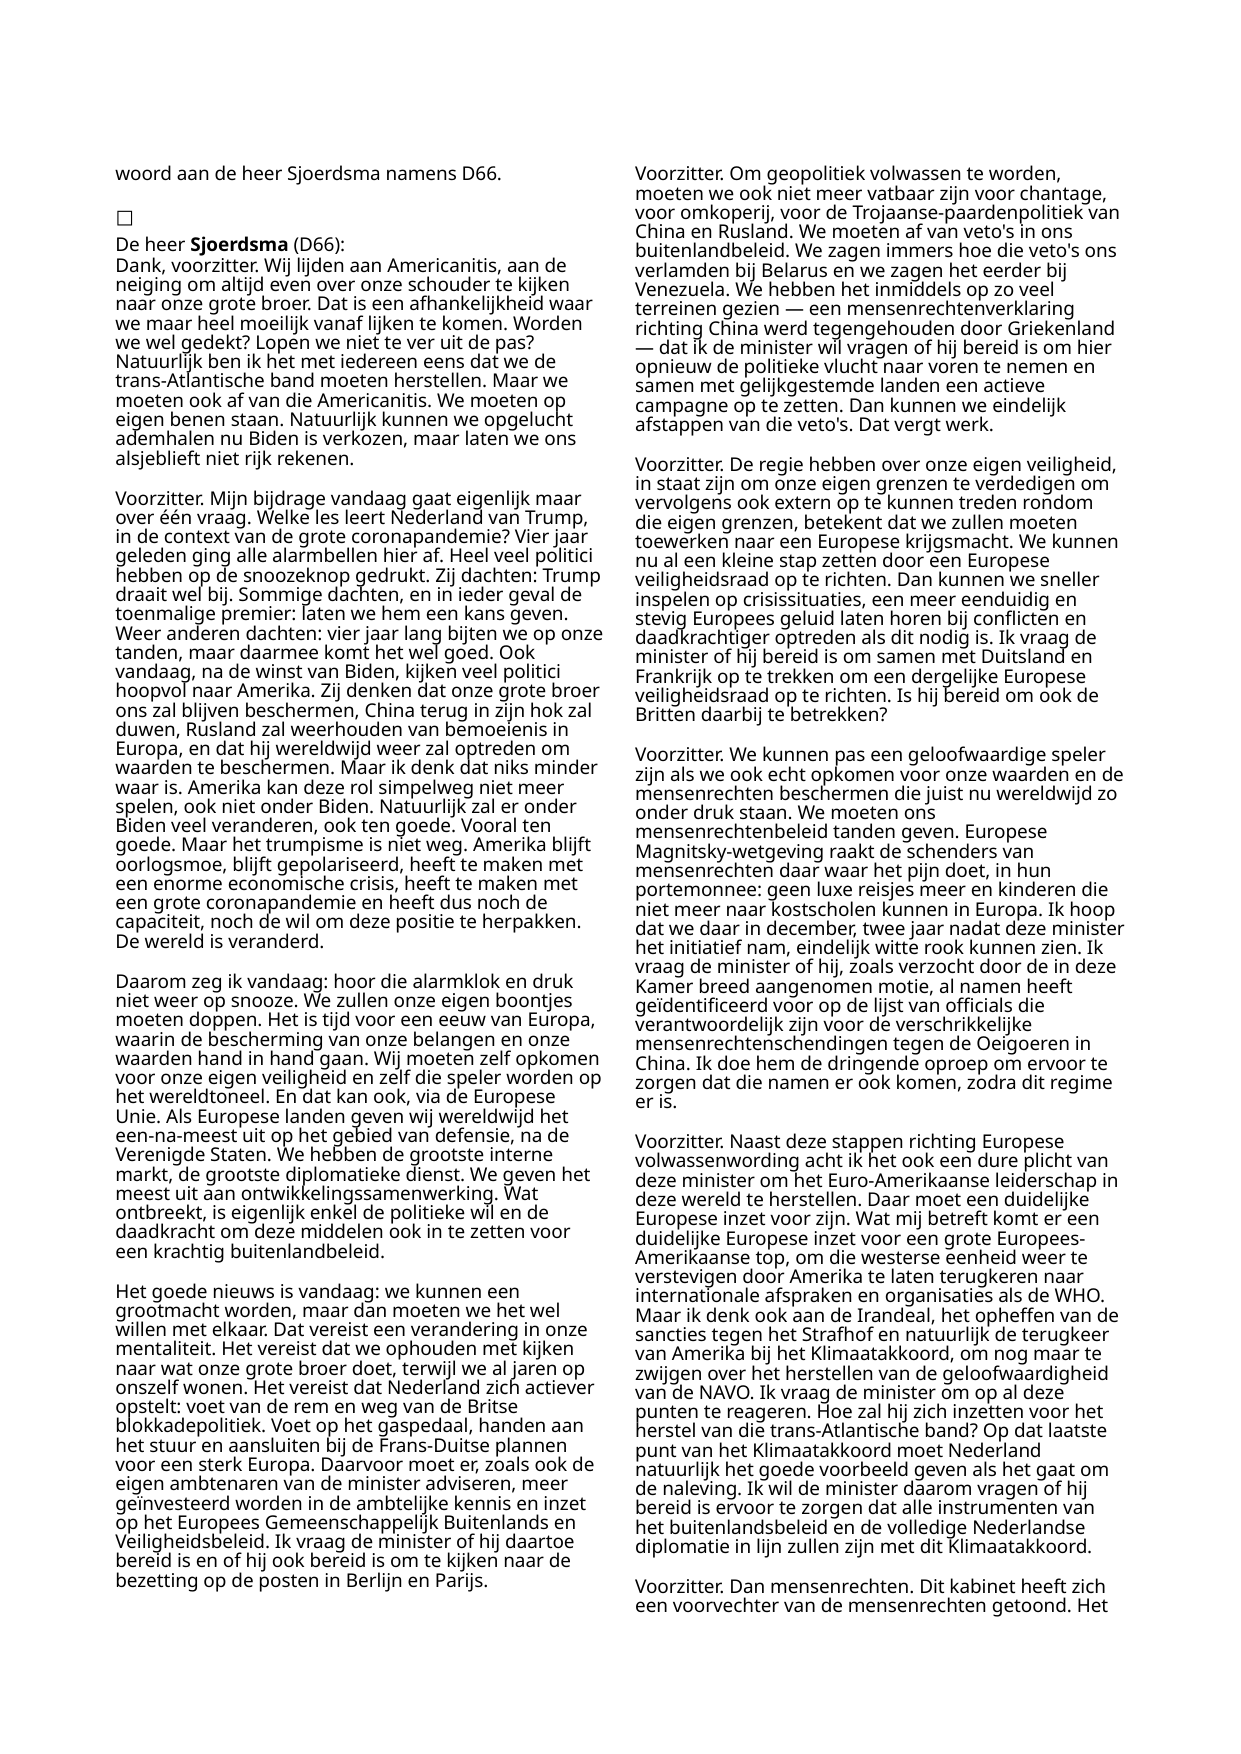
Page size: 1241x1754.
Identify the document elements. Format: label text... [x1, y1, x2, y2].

text De heer Sjoerdsma (D66): [115, 231, 605, 257]
text ⬜ [115, 205, 605, 231]
text Voorzitter. Dan mensenrechten. Dit kabinet heeft zich een voorvechter van de mensenrechten getoond. Het [635, 1578, 1125, 1616]
text Voorzitter. Mijn bijdrage vandaag gaat eigenlijk maar over één vraag. Welke les leert Nederland van Trump, in de context van de grote coronapandemie? Vier jaar geleden ging alle alarmbellen hier af. Heel veel politici hebben op de snoozeknop gedrukt. Zij dachten: Trump draait wel bij. Sommige dachten, en in ieder geval de toenmalige premier: laten we hem een kans geven. Weer anderen dachten: vier jaar lang bijten we op onze tanden, maar daarmee komt het wel goed. Ook vandaag, na de winst van Biden, kijken veel politici hoopvol naar Amerika. Zij denken dat onze grote broer ons zal blijven beschermen, China terug in zijn hok zal duwen, Rusland zal weerhouden van bemoeienis in Europa, en dat hij wereldwijd weer zal optreden om waarden te beschermen. Maar ik denk dat niks minder waar is. Amerika kan deze rol simpelweg niet meer spelen, ook niet onder Biden. Natuurlijk zal er onder Biden veel veranderen, ook ten goede. Vooral ten goede. Maar het trumpisme is niet weg. Amerika blijft oorlogsmoe, blijft gepolariseerd, heeft te maken met een enorme economische crisis, heeft te maken met een grote coronapandemie en heeft dus noch de capaciteit, noch de wil om deze positie te herpakken. De wereld is veranderd. [115, 489, 605, 952]
text Voorzitter. We kunnen pas een geloofwaardige speler zijn als we ook echt opkomen voor onze waarden en de mensenrechten beschermen die juist nu wereldwijd zo onder druk staan. We moeten ons mensenrechtenbeleid tanden geven. Europese Magnitsky-wetgeving raakt de schenders van mensenrechten daar waar het pijn doet, in hun portemonnee: geen luxe reisjes meer en kinderen die niet meer naar kostscholen kunnen in Europa. Ik hoop dat we daar in december, twee jaar nadat deze minister het initiatief nam, eindelijk witte rook kunnen zien. Ik vraag de minister of hij, zoals verzocht door de in deze Kamer breed aangenomen motie, al namen heeft geïdentificeerd voor op de lijst van officials die verantwoordelijk zijn voor de verschrikkelijke mensenrechtenschendingen tegen de Oeigoeren in China. Ik doe hem de dringende oproep om ervoor te zorgen dat die namen er ook komen, zodra dit regime er is. [635, 746, 1125, 1112]
text Het goede nieuws is vandaag: we kunnen een grootmacht worden, maar dan moeten we het wel willen met elkaar. Dat vereist een verandering in onze mentaliteit. Het vereist dat we ophouden met kijken naar wat onze grote broer doet, terwijl we al jaren op onszelf wonen. Het vereist dat Nederland zich actiever opstelt: voet van de rem en weg van de Britse blokkadepolitiek. Voet op het gaspedaal, handen aan het stuur en aansluiten bij de Frans-Duitse plannen voor een sterk Europa. Daarvoor moet er, zoals ook de eigen ambtenaren van de minister adviseren, meer geïnvesteerd worden in de ambtelijke kennis en inzet op het Europees Gemeenschappelijk Buitenlands en Veiligheidsbeleid. Ik vraag de minister of hij daartoe bereid is en of hij ook bereid is om te kijken naar de bezetting op de posten in Berlijn en Parijs. [115, 1283, 605, 1591]
text Voorzitter. De regie hebben over onze eigen veiligheid, in staat zijn om onze eigen grenzen te verdedigen om vervolgens ook extern op te kunnen treden rondom die eigen grenzen, betekent dat we zullen moeten toewerken naar een Europese krijgsmacht. We kunnen nu al een kleine stap zetten door een Europese veiligheidsraad op te richten. Dan kunnen we sneller inspelen op crisissituaties, een meer eenduidig en stevig Europees geluid laten horen bij conflicten en daadkrachtiger optreden als dit nodig is. Ik vraag de minister of hij bereid is om samen met Duitsland en Frankrijk op te trekken om een dergelijke Europese veiligheidsraad op te richten. Is hij bereid om ook de Britten daarbij te betrekken? [635, 456, 1125, 726]
text Voorzitter. Om geopolitiek volwassen te worden, moeten we ook niet meer vatbaar zijn voor chantage, voor omkoperij, voor de Trojaanse-paardenpolitiek van China en Rusland. We moeten af van veto's in ons buitenlandbeleid. We zagen immers hoe die veto's ons verlamden bij Belarus en we zagen het eerder bij Venezuela. We hebben het inmiddels op zo veel terreinen gezien — een mensenrechtenverklaring richting China werd tegengehouden door Griekenland — dat ik de minister wil vragen of hij bereid is om hier opnieuw de politieke vlucht naar voren te nemen en samen met gelijkgestemde landen een actieve campagne op te zetten. Dan kunnen we eindelijk afstappen van die veto's. Dat vergt werk. [635, 165, 1125, 435]
text Dank, voorzitter. Wij lijden aan Americanitis, aan de neiging om altijd even over onze schouder te kijken naar onze grote broer. Dat is een afhankelijkheid waar we maar heel moeilijk vanaf lijken te komen. Worden we wel gedekt? Lopen we niet te ver uit de pas? Natuurlijk ben ik het met iedereen eens dat we de trans-Atlantische band moeten herstellen. Maar we moeten ook af van die Americanitis. We moeten op eigen benen staan. Natuurlijk kunnen we opgelucht ademhalen nu Biden is verkozen, maar laten we ons alsjeblieft niet rijk rekenen. [115, 257, 605, 469]
text woord aan de heer Sjoerdsma namens D66. [115, 165, 605, 184]
text Daarom zeg ik vandaag: hoor die alarmklok en druk niet weer op snooze. We zullen onze eigen boontjes moeten doppen. Het is tijd voor een eeuw van Europa, waarin de bescherming van onze belangen en onze waarden hand in hand gaan. Wij moeten zelf opkomen voor onze eigen veiligheid en zelf die speler worden op het wereldtoneel. En dat kan ook, via de Europese Unie. Als Europese landen geven wij wereldwijd het een-na-meest uit op het gebied van defensie, na de Verenigde Staten. We hebben de grootste interne markt, de grootste diplomatieke dienst. We geven het meest uit aan ontwikkelingssamenwerking. Wat ontbreekt, is eigenlijk enkel de politieke wil en de daadkracht om deze middelen ook in te zetten voor een krachtig buitenlandbeleid. [115, 973, 605, 1262]
text Voorzitter. Naast deze stappen richting Europese volwassenwording acht ik het ook een dure plicht van deze minister om het Euro-Amerikaanse leiderschap in deze wereld te herstellen. Daar moet een duidelijke Europese inzet voor zijn. Wat mij betreft komt er een duidelijke Europese inzet voor een grote Europees-Amerikaanse top, om die westerse eenheid weer te verstevigen door Amerika te laten terugkeren naar internationale afspraken en organisaties als de WHO. Maar ik denk ook aan de Irandeal, het opheffen van de sancties tegen het Strafhof en natuurlijk de terugkeer van Amerika bij het Klimaatakkoord, om nog maar te zwijgen over het herstellen van de geloofwaardigheid van de NAVO. Ik vraag de minister om op al deze punten te reageren. Hoe zal hij zich inzetten voor het herstel van die trans-Atlantische band? Op dat laatste punt van het Klimaatakkoord moet Nederland natuurlijk het goede voorbeeld geven als het gaat om de naleving. Ik wil de minister daarom vragen of hij bereid is ervoor te zorgen dat alle instrumenten van het buitenlandsbeleid en de volledige Nederlandse diplomatie in lijn zullen zijn met dit Klimaatakkoord. [635, 1133, 1125, 1557]
